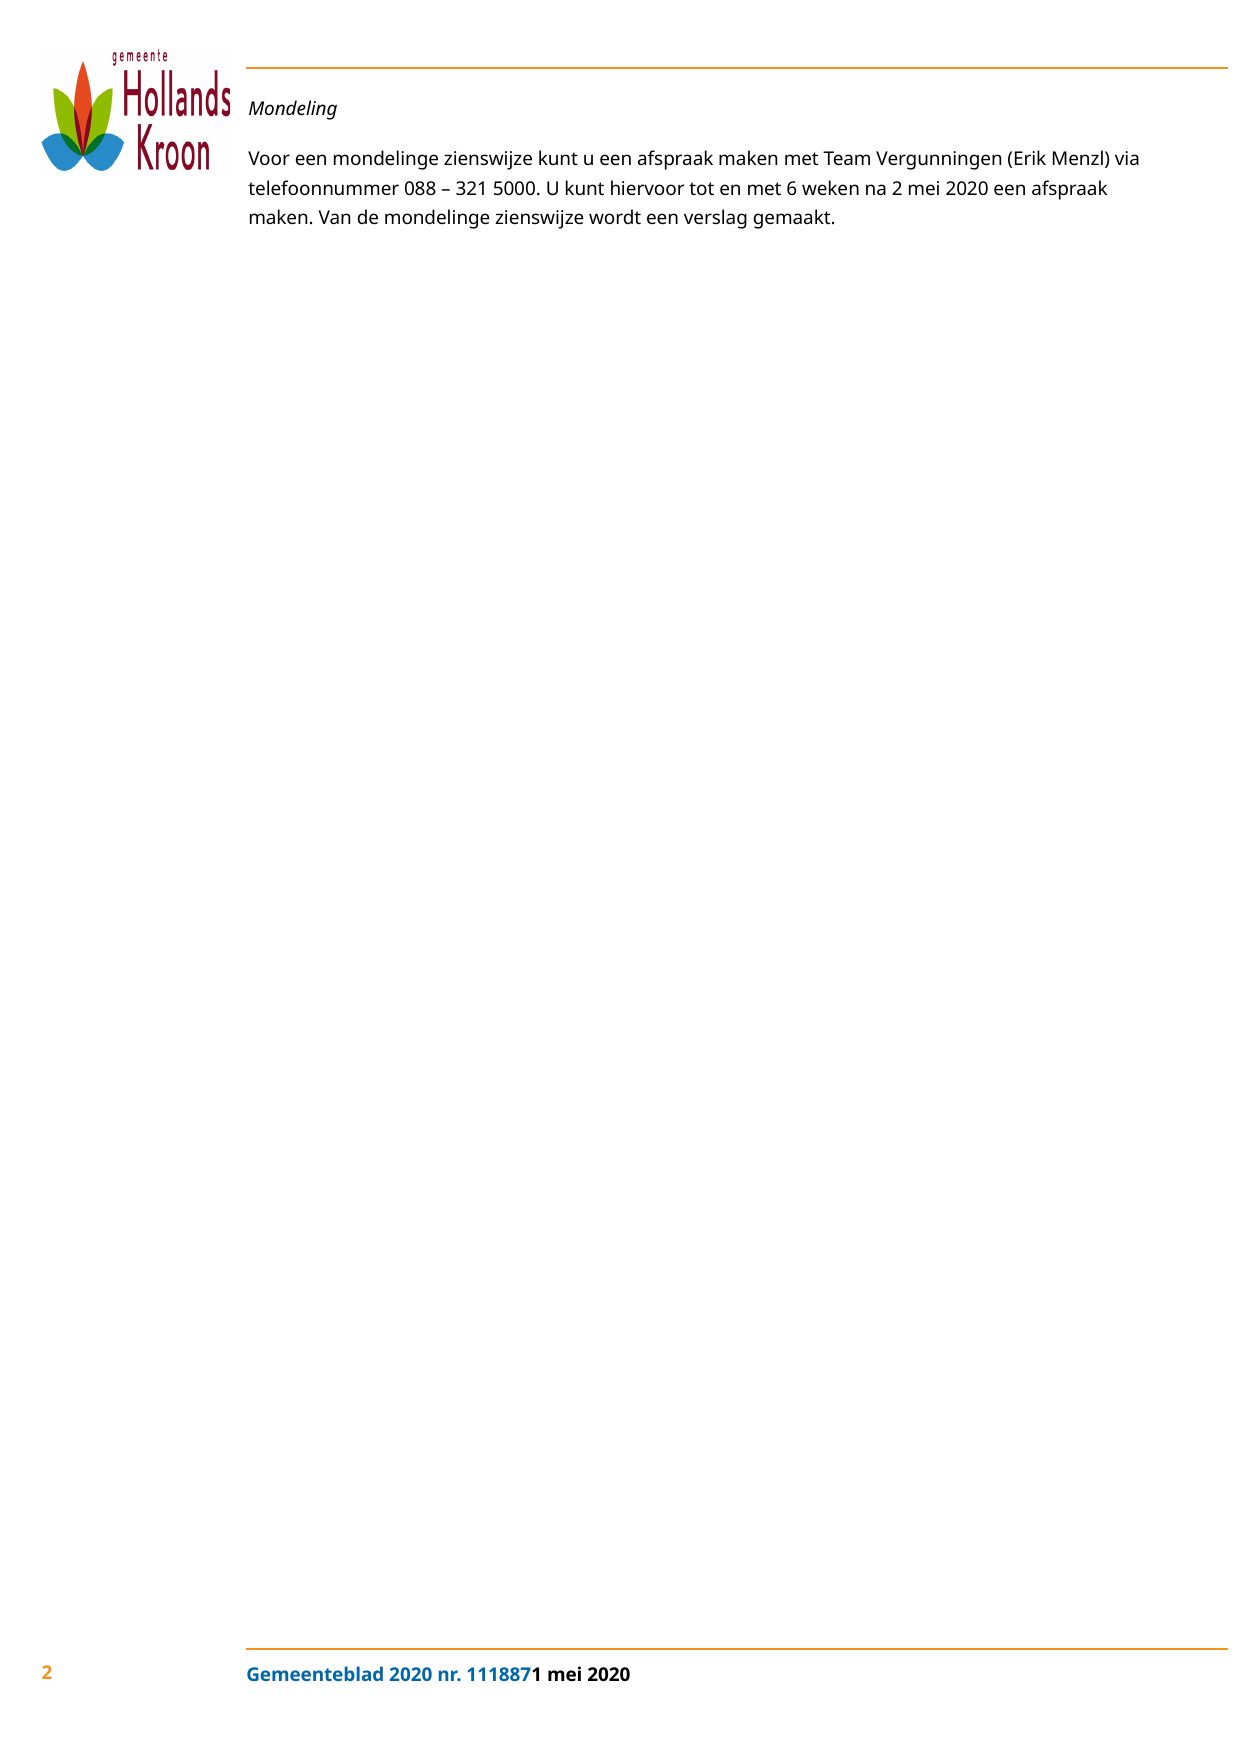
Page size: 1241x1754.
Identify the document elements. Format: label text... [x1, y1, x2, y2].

text Voor een mondelinge zienswijze kunt u een afspraak maken met Team Vergunningen (Erik Menzl) via telefoonnummer 088 – 321 5000. U kunt hiervoor tot en met 6 weken na 2 mei 2020 een afspraak maken. Van de mondelinge zienswijze wordt een verslag gemaakt. [248, 145, 1152, 230]
picture [41, 47, 231, 172]
text Mondeling [248, 95, 1152, 121]
